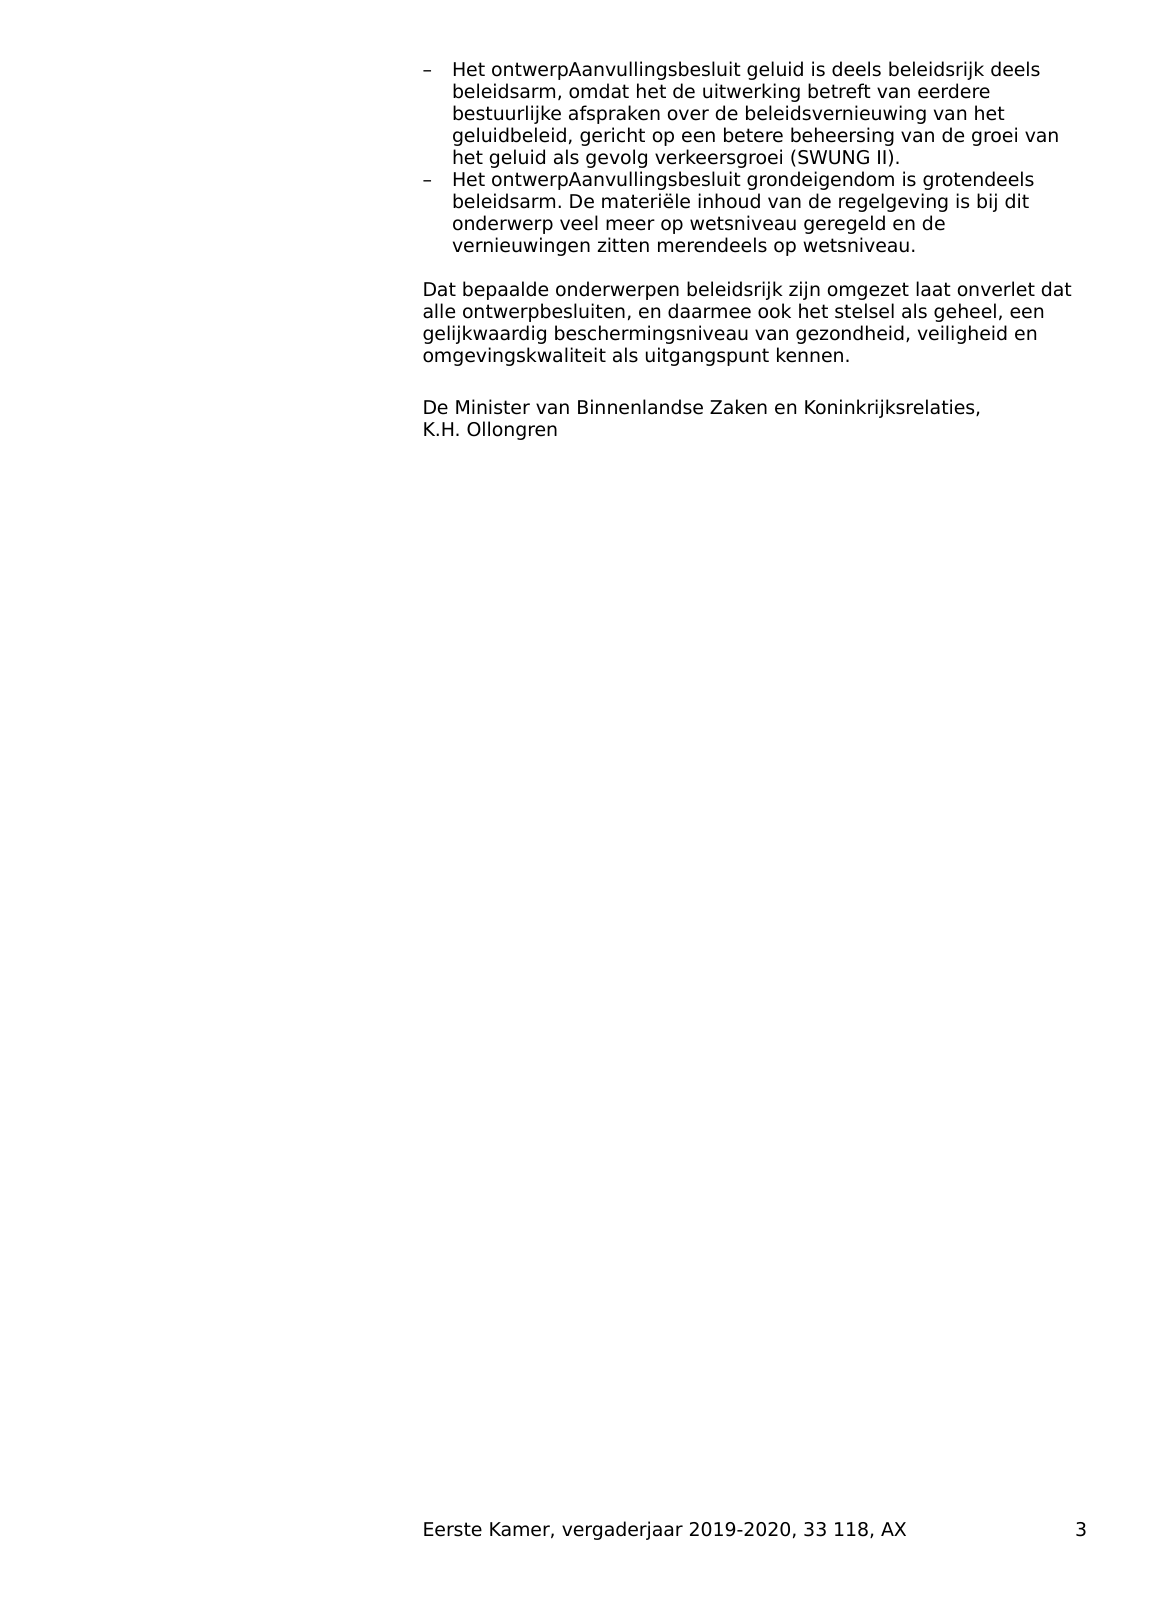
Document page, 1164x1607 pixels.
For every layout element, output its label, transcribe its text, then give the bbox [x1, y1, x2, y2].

text De Minister van Binnenlandse Zaken en Koninkrijksrelaties, K.H. Ollongren [422, 397, 1087, 441]
text – Het ontwerpAanvullingsbesluit geluid is deels beleidsrijk deels beleidsarm, omdat het de uitwerking betreft van eerdere bestuurlijke afspraken over de beleidsvernieuwing van het geluidbeleid, gericht op een betere beheersing van de groei van het geluid als gevolg verkeersgroei (SWUNG II). [422, 59, 1087, 169]
text Dat bepaalde onderwerpen beleidsrijk zijn omgezet laat onverlet dat alle ontwerpbesluiten, en daarmee ook het stelsel als geheel, een gelijkwaardig beschermingsniveau van gezondheid, veiligheid en omgevingskwaliteit als uitgangspunt kennen. [422, 279, 1087, 367]
text – Het ontwerpAanvullingsbesluit grondeigendom is grotendeels beleidsarm. De materiële inhoud van de regelgeving is bij dit onderwerp veel meer op wetsniveau geregeld en de vernieuwingen zitten merendeels op wetsniveau. [422, 169, 1087, 257]
